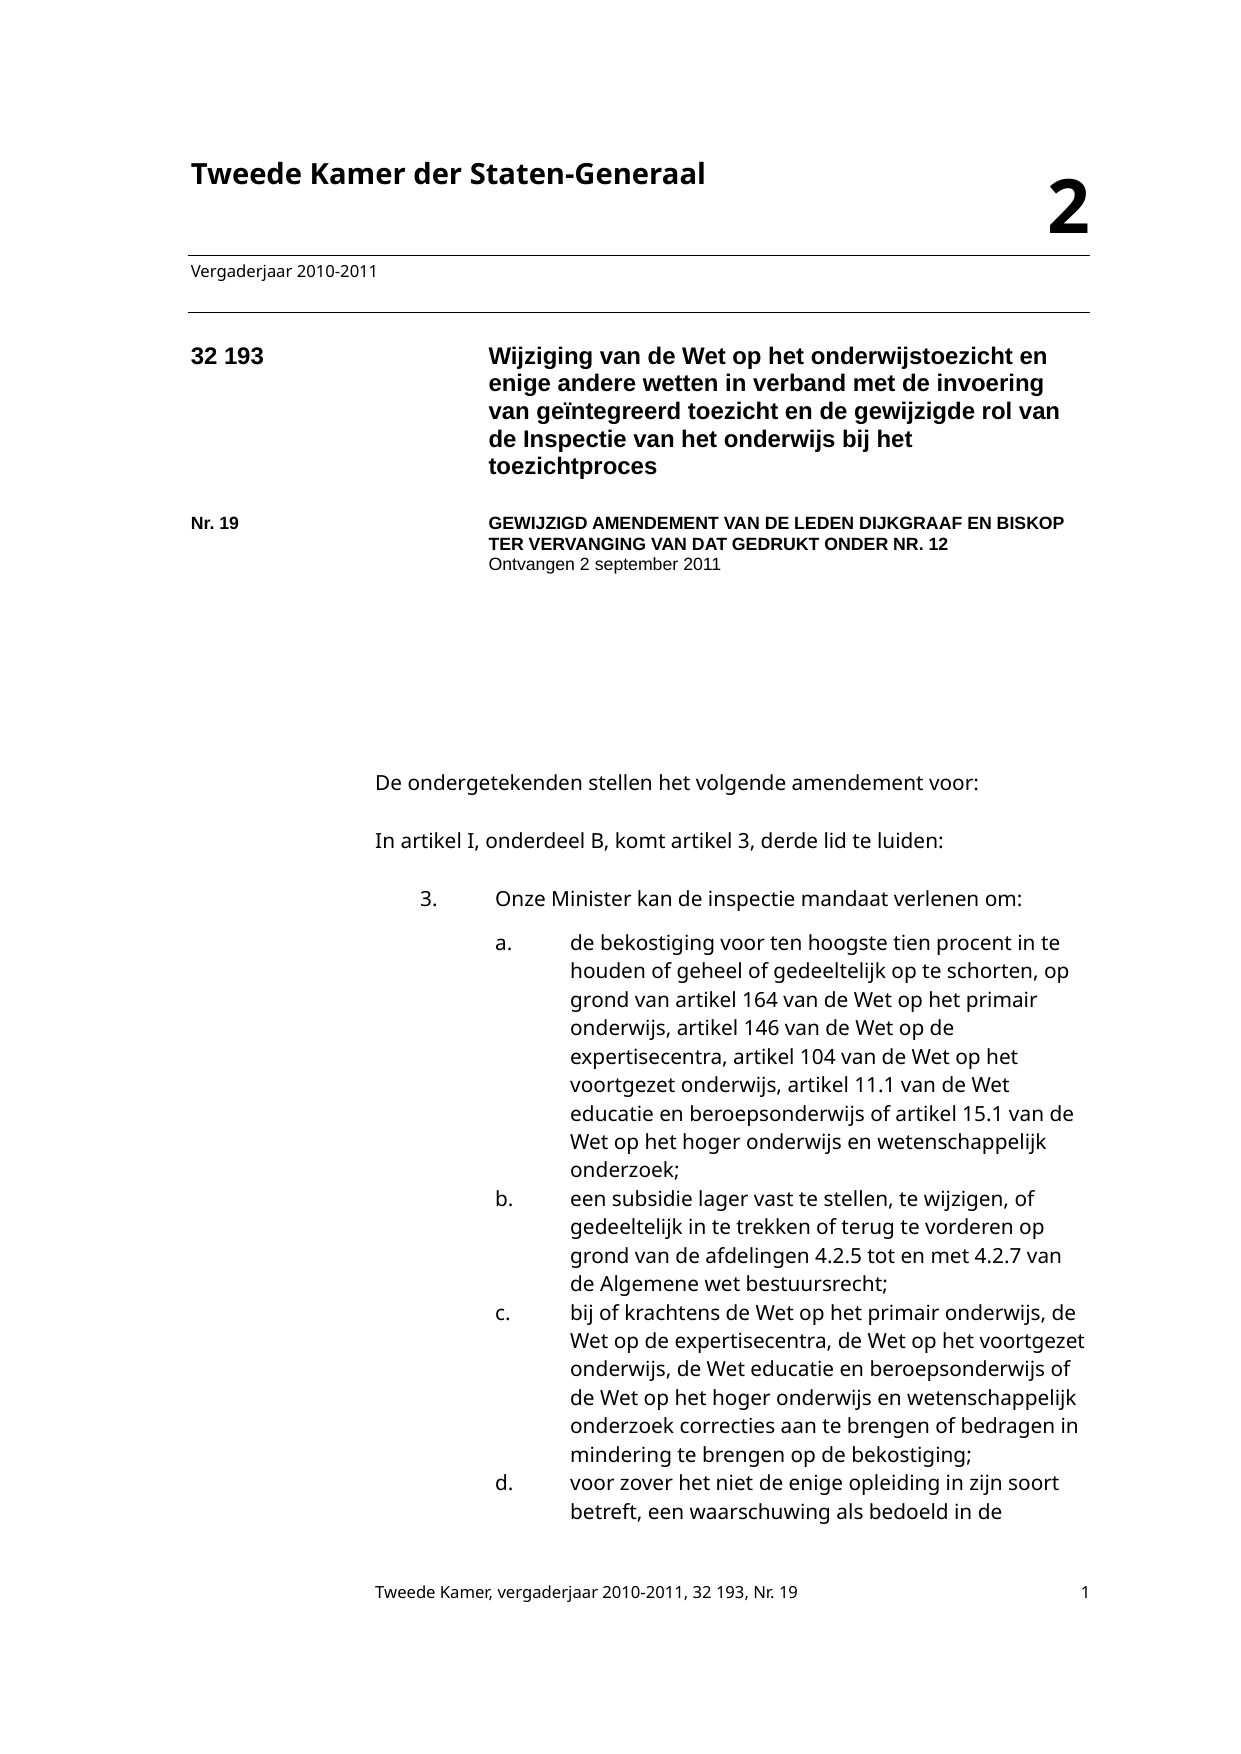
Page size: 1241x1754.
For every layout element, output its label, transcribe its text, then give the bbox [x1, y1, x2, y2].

list bij of krachtens de Wet op het primair onderwijs, de Wet op de expertisecentra, de Wet op het voortgezet onderwijs, de Wet educatie en beroepsonderwijs of de Wet op het hoger onderwijs en wetenschappelijk onderzoek correcties aan te brengen of bedragen in mindering te brengen op de bekostiging; [495, 1298, 1090, 1468]
table_cell [485, 313, 1090, 339]
list een subsidie lager vast te stellen, te wijzigen, of gedeeltelijk in te trekken of terug te vorderen op grond van de afdelingen 4.2.5 tot en met 4.2.7 van de Algemene wet bestuursrecht; [495, 1184, 1090, 1298]
list de bekostiging voor ten hoogste tien procent in te houden of geheel of gedeeltelijk op te schorten, op grond van artikel 164 van de Wet op het primair onderwijs, artikel 146 van de Wet op de expertisecentra, artikel 104 van de Wet op het voortgezet onderwijs, artikel 11.1 van de Wet educatie en beroepsonderwijs of artikel 15.1 van de Wet op het hoger onderwijs en wetenschappelijk onderzoek; [495, 928, 1090, 1184]
table_header 2 [910, 150, 1090, 255]
list Onze Minister kan de inspectie mandaat verlenen om: [420, 884, 1090, 913]
table_cell [188, 313, 485, 339]
table_cell GEWIJZIGD AMENDEMENT VAN DE LEDEN DIJKGRAAF EN BISKOP TER VERVANGING VAN DAT GEDRUKT ONDER NR. 12 Ontvangen 2 september 2011 [485, 510, 1090, 649]
table_cell Wijziging van de Wet op het onderwijstoezicht en enige andere wetten in verband met de invoering van geïntegreerd toezicht en de gewijzigde rol van de Inspectie van het onderwijs bij het toezichtproces [485, 339, 1090, 510]
list voor zover het niet de enige opleiding in zijn soort betreft, een waarschuwing als bedoeld in de [495, 1468, 1090, 1525]
text De ondergetekenden stellen het volgende amendement voor: [375, 768, 1090, 796]
table_cell 32 193 [188, 339, 485, 510]
table_header Tweede Kamer der Staten-Generaal [188, 150, 909, 255]
table_cell Nr. 19 [188, 510, 485, 649]
table_cell Vergaderjaar 2010-2011 [188, 256, 485, 312]
table_cell [485, 256, 1090, 312]
text In artikel I, onderdeel B, komt artikel 3, derde lid te luiden: [375, 826, 1090, 854]
